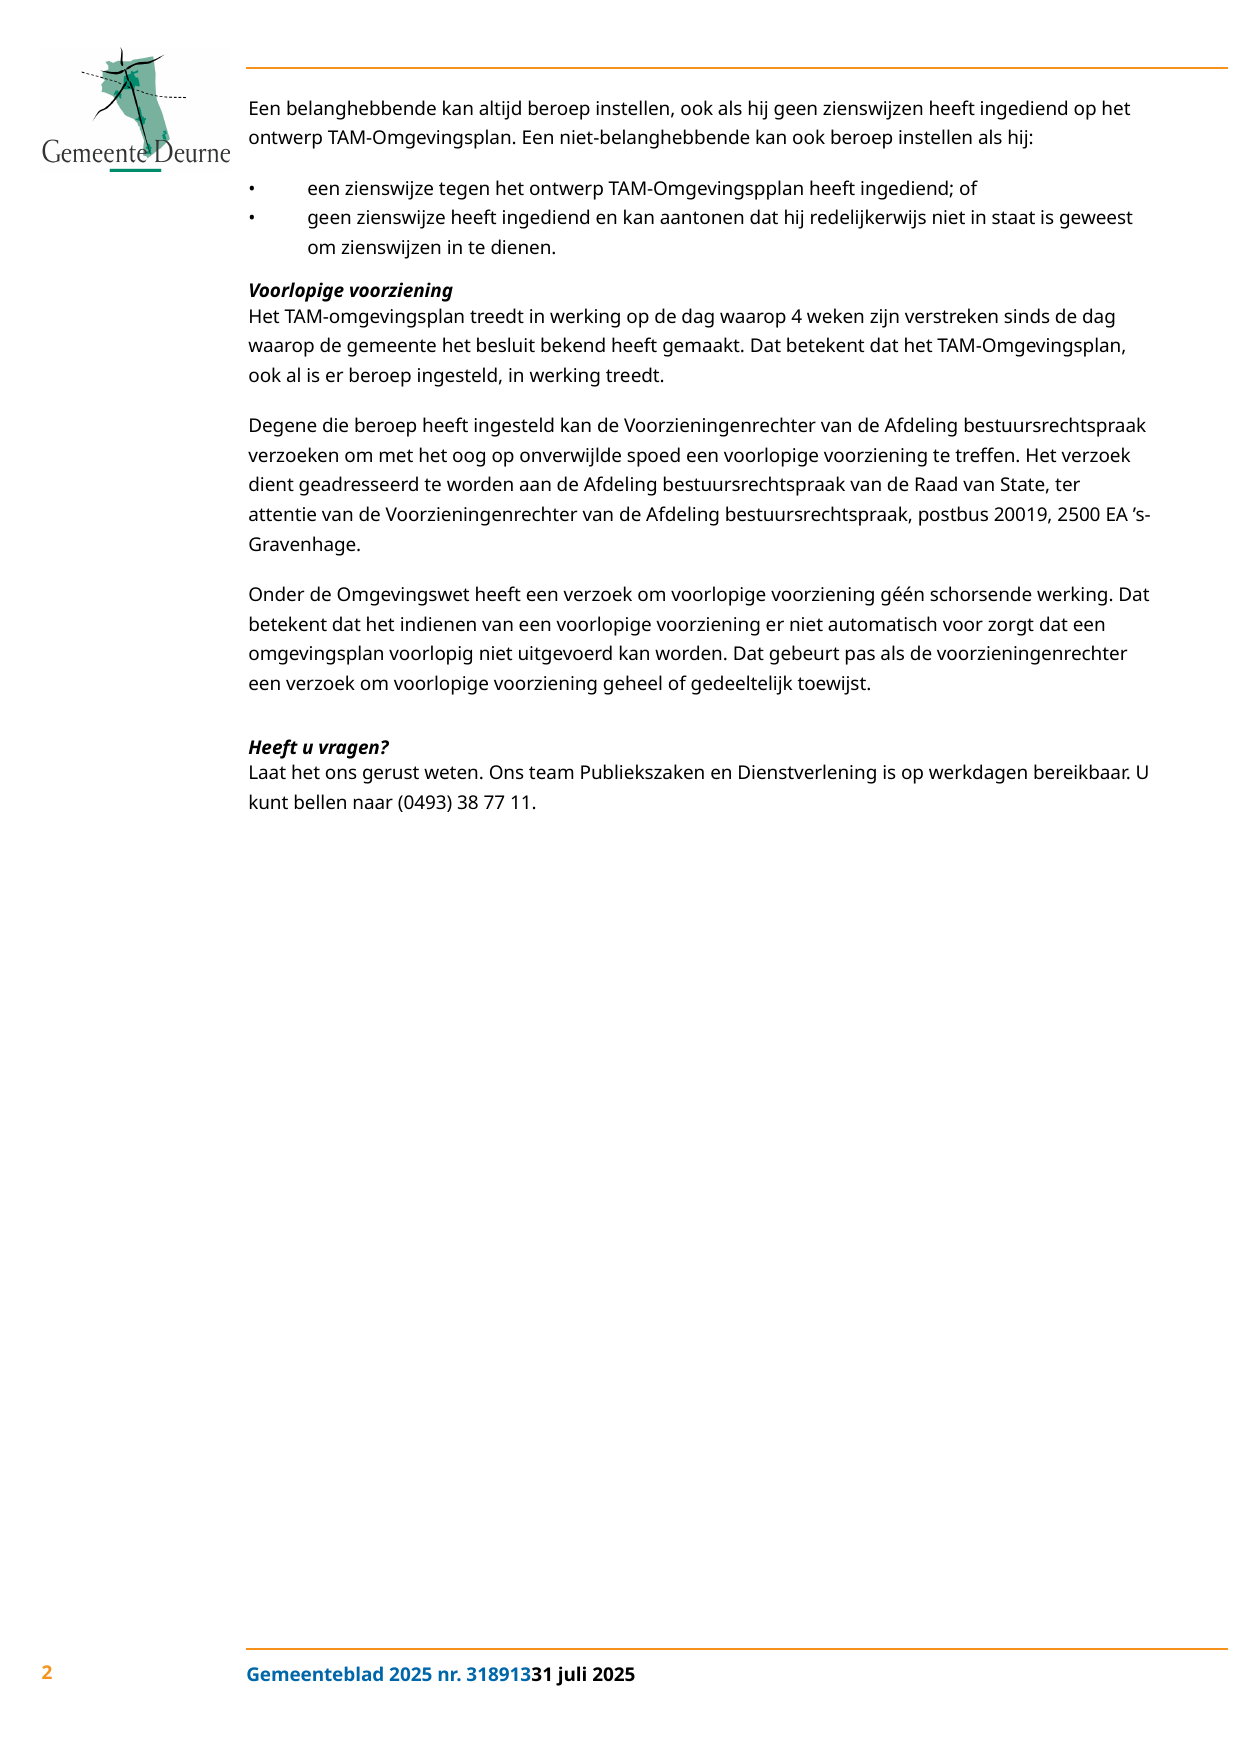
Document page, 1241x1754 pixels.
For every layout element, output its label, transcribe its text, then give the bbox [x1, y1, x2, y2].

list geen zienswijze heeft ingediend en kan aantonen dat hij redelijkerwijs niet in staat is geweest om zienswijzen in te dienen. [248, 204, 1152, 260]
text Een belanghebbende kan altijd beroep instellen, ook als hij geen zienswijzen heeft ingediend op het ontwerp TAM-Omgevingsplan. Een niet-belanghebbende kan ook beroep instellen als hij: [248, 95, 1152, 150]
text Laat het ons gerust weten. Ons team Publiekszaken en Dienstverlening is op werkdagen bereikbaar. U kunt bellen naar (0493) 38 77 11. [248, 759, 1152, 815]
picture [41, 47, 231, 172]
text Het TAM-omgevingsplan treedt in werking op de dag waarop 4 weken zijn verstreken sinds de dag waarop de gemeente het besluit bekend heeft gemaakt. Dat betekent dat het TAM-Omgevingsplan, ook al is er beroep ingesteld, in werking treedt. [248, 303, 1152, 388]
list een zienswijze tegen het ontwerp TAM-Omgevingspplan heeft ingediend; of [248, 175, 1152, 201]
text Onder de Omgevingswet heeft een verzoek om voorlopige voorziening géén schorsende werking. Dat betekent dat het indienen van een voorlopige voorziening er niet automatisch voor zorgt dat een omgevingsplan voorlopig niet uitgevoerd kan worden. Dat gebeurt pas als de voorzieningenrechter een verzoek om voorlopige voorziening geheel of gedeeltelijk toewijst. [248, 581, 1152, 696]
text Heeft u vragen? [248, 734, 1152, 759]
text Voorlopige voorziening [248, 277, 1152, 303]
text Degene die beroep heeft ingesteld kan de Voorzieningenrechter van de Afdeling bestuursrechtspraak verzoeken om met het oog op onverwijlde spoed een voorlopige voorziening te treffen. Het verzoek dient geadresseerd te worden aan de Afdeling bestuursrechtspraak van de Raad van State, ter attentie van de Voorzieningenrechter van de Afdeling bestuursrechtspraak, postbus 20019, 2500 EA ’s-Gravenhage. [248, 412, 1152, 556]
